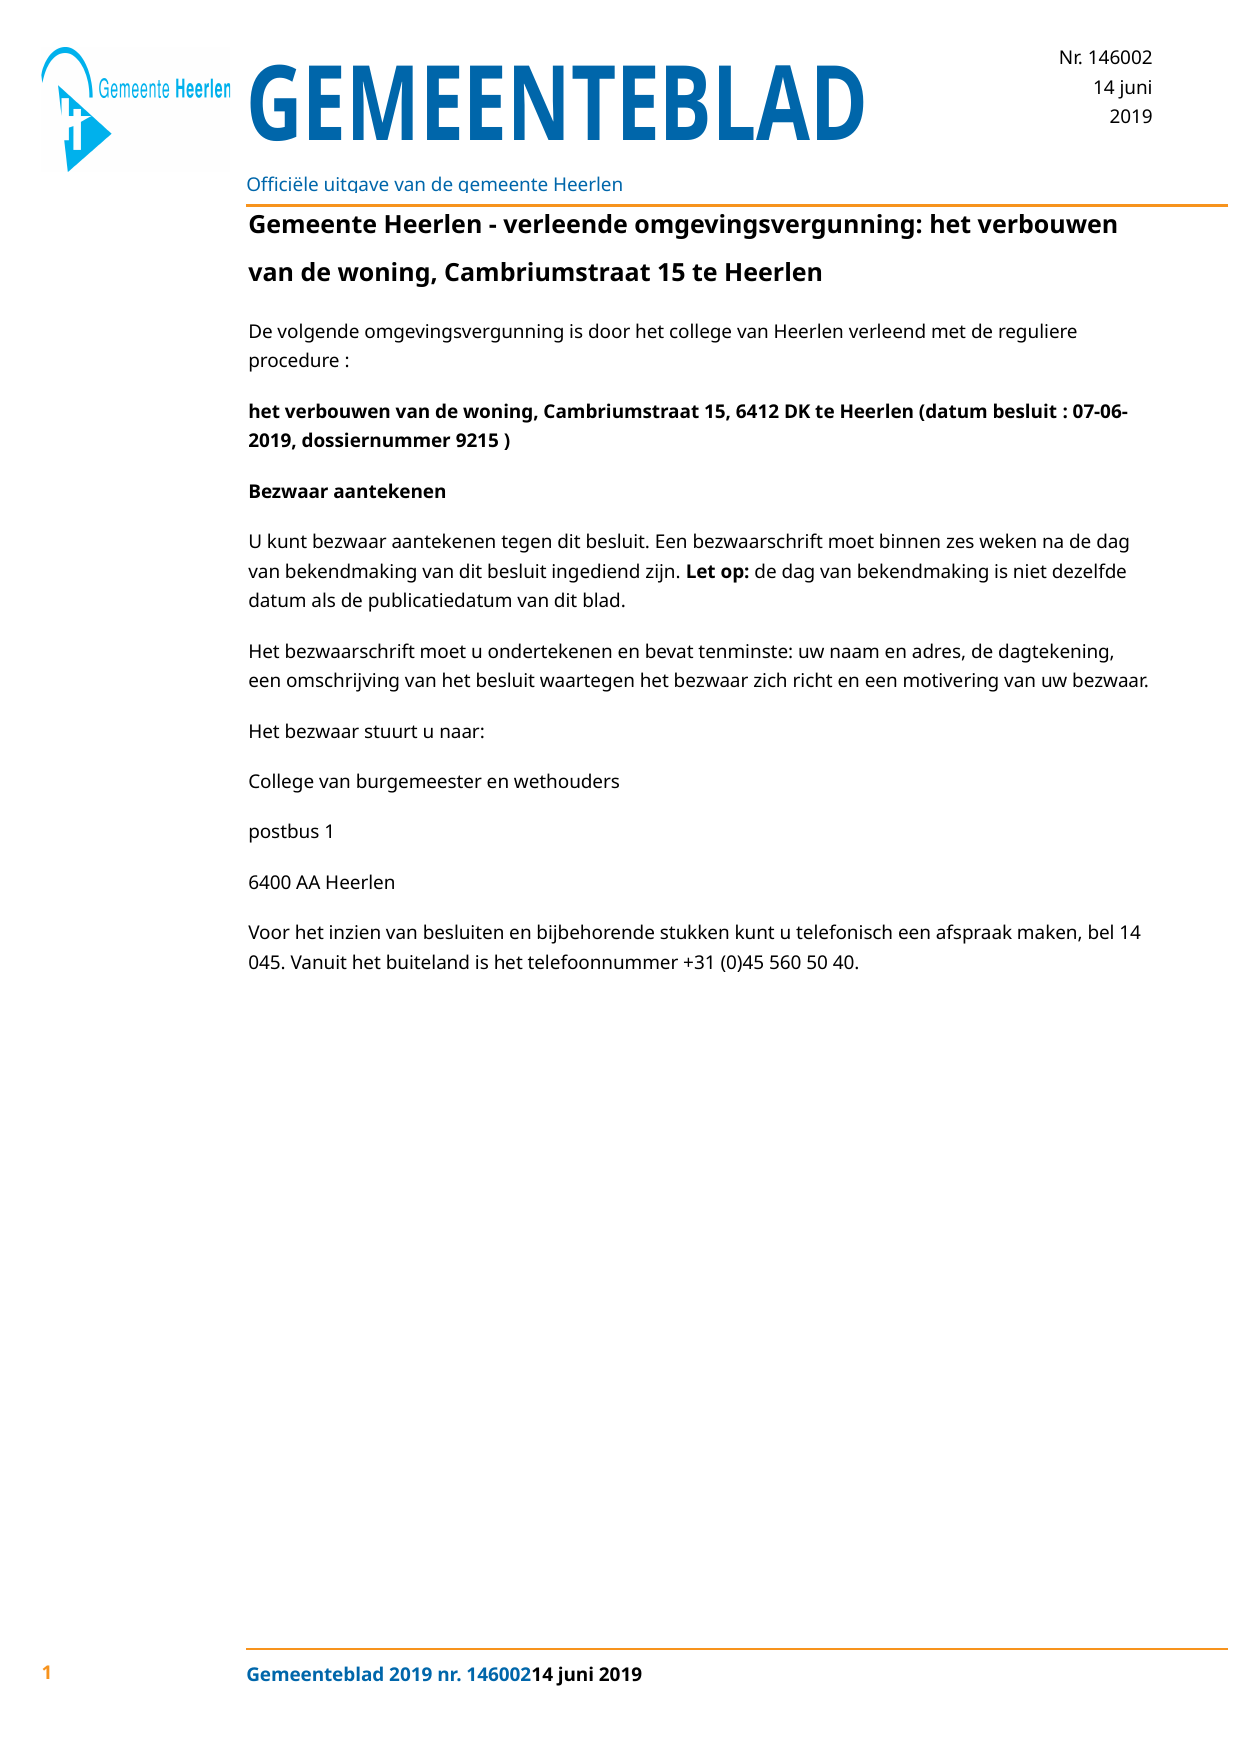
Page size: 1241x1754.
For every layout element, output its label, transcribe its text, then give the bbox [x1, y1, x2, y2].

picture [41, 47, 58, 70]
text 6400 AA Heerlen [248, 869, 1152, 895]
text Het bezwaarschrift moet u ondertekenen en bevat tenminste: uw naam en adres, de dagtekening, een omschrijving van het besluit waartegen het bezwaar zich richt en een motivering van uw bezwaar. [248, 638, 1152, 693]
text postbus 1 [248, 819, 1152, 844]
text U kunt bezwaar aantekenen tegen dit besluit. Een bezwaarschrift moet binnen zes weken na de dag van bekendmaking van dit besluit ingediend zijn. Let op: de dag van bekendmaking is niet dezelfde datum als de publicatiedatum van dit blad. [248, 528, 1152, 613]
text De volgende omgevingsvergunning is door het college van Heerlen verleend met de reguliere procedure : [248, 318, 1152, 373]
text Voor het inzien van besluiten en bijbehorende stukken kunt u telefonisch een afspraak maken, bel 14 045. Vanuit het buiteland is het telefoonnummer +31 (0)45 560 50 40. [248, 919, 1152, 975]
picture [41, 47, 231, 172]
text het verbouwen van de woning, Cambriumstraat 15, 6412 DK te Heerlen (datum besluit : 07-06-2019, dossiernummer 9215 ) [248, 398, 1152, 453]
text Het bezwaar stuurt u naar: [248, 718, 1152, 744]
text College van burgemeester en wethouders [248, 768, 1152, 794]
text Bezwaar aantekenen [248, 478, 1152, 504]
text Gemeente Heerlen - verleende omgevingsvergunning: het verbouwen van de woning, Cambriumstraat 15 te Heerlen [248, 207, 1152, 288]
